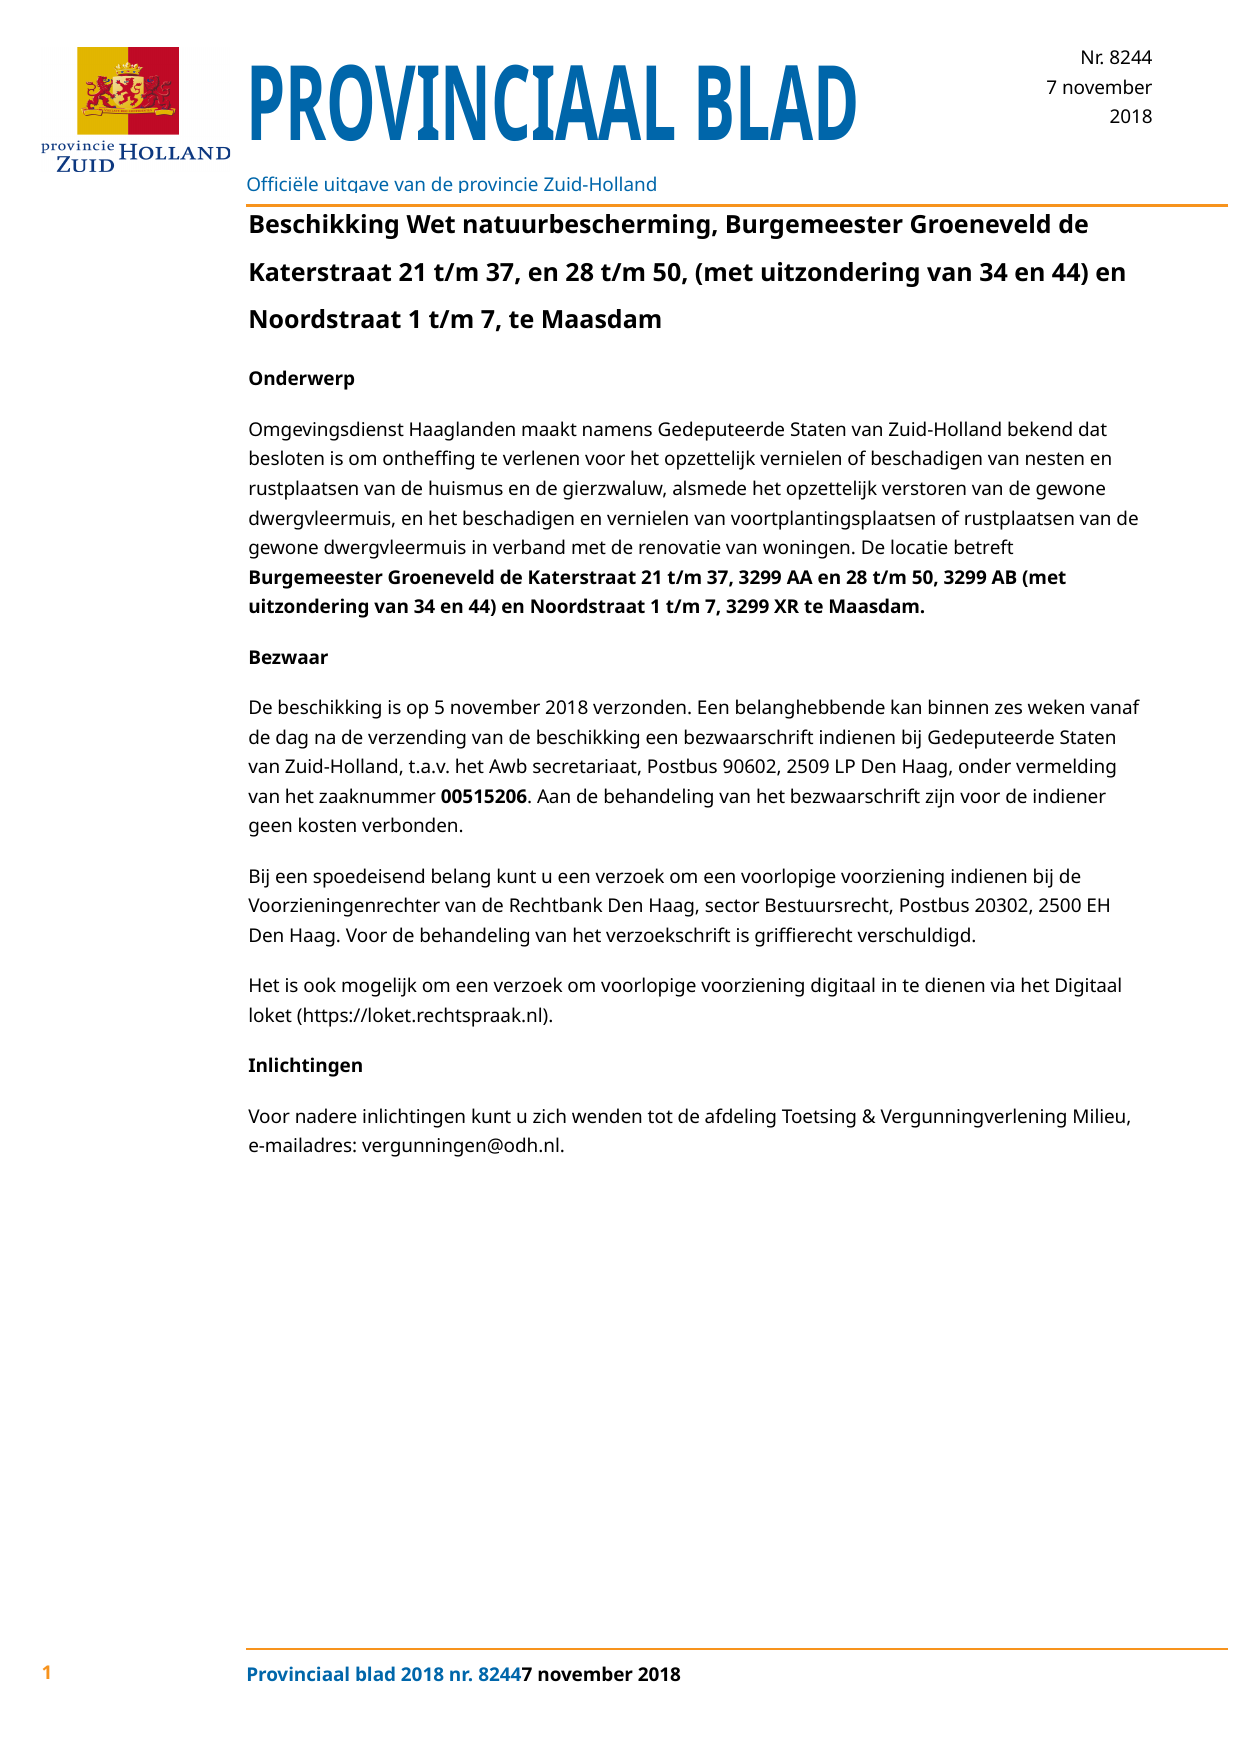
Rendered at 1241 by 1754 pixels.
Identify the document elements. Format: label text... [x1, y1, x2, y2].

text De beschikking is op 5 november 2018 verzonden. Een belanghebbende kan binnen zes weken vanaf de dag na de verzending van de beschikking een bezwaarschrift indienen bij Gedeputeerde Staten van Zuid-Holland, t.a.v. het Awb secretariaat, Postbus 90602, 2509 LP Den Haag, onder vermelding van het zaaknummer 00515206. Aan de behandeling van het bezwaarschrift zijn voor de indiener geen kosten verbonden. [248, 694, 1152, 838]
text Bezwaar [248, 644, 1152, 669]
text Het is ook mogelijk om een verzoek om voorlopige voorziening digitaal in te dienen via het Digitaal loket (https://loket.rechtspraak.nl). [248, 973, 1152, 1028]
text Bij een spoedeisend belang kunt u een verzoek om een voorlopige voorziening indienen bij de Voorzieningenrechter van de Rechtbank Den Haag, sector Bestuursrecht, Postbus 20302, 2500 EH Den Haag. Voor de behandeling van het verzoekschrift is griffierecht verschuldigd. [248, 863, 1152, 948]
text Omgevingsdienst Haaglanden maakt namens Gedeputeerde Staten van Zuid-Holland bekend dat besloten is om ontheffing te verlenen voor het opzettelijk vernielen of beschadigen van nesten en rustplaatsen van de huismus en de gierzwaluw, alsmede het opzettelijk verstoren van de gewone dwergvleermuis, en het beschadigen en vernielen van voortplantingsplaatsen of rustplaatsen van de gewone dwergvleermuis in verband met de renovatie van woningen. De locatie betreft Burgemeester Groeneveld de Katerstraat 21 t/m 37, 3299 AA en 28 t/m 50, 3299 AB (met uitzondering van 34 en 44) en Noordstraat 1 t/m 7, 3299 XR te Maasdam. [248, 416, 1152, 619]
text Beschikking Wet natuurbescherming, Burgemeester Groeneveld de Katerstraat 21 t/m 37, en 28 t/m 50, (met uitzondering van 34 en 44) en Noordstraat 1 t/m 7, te Maasdam [248, 207, 1152, 336]
text Inlichtingen [248, 1053, 1152, 1078]
text Voor nadere inlichtingen kunt u zich wenden tot de afdeling Toetsing & Vergunningverlening Milieu, e-mailadres: vergunningen@odh.nl. [248, 1103, 1152, 1158]
picture [41, 47, 231, 172]
text Onderwerp [248, 366, 1152, 391]
